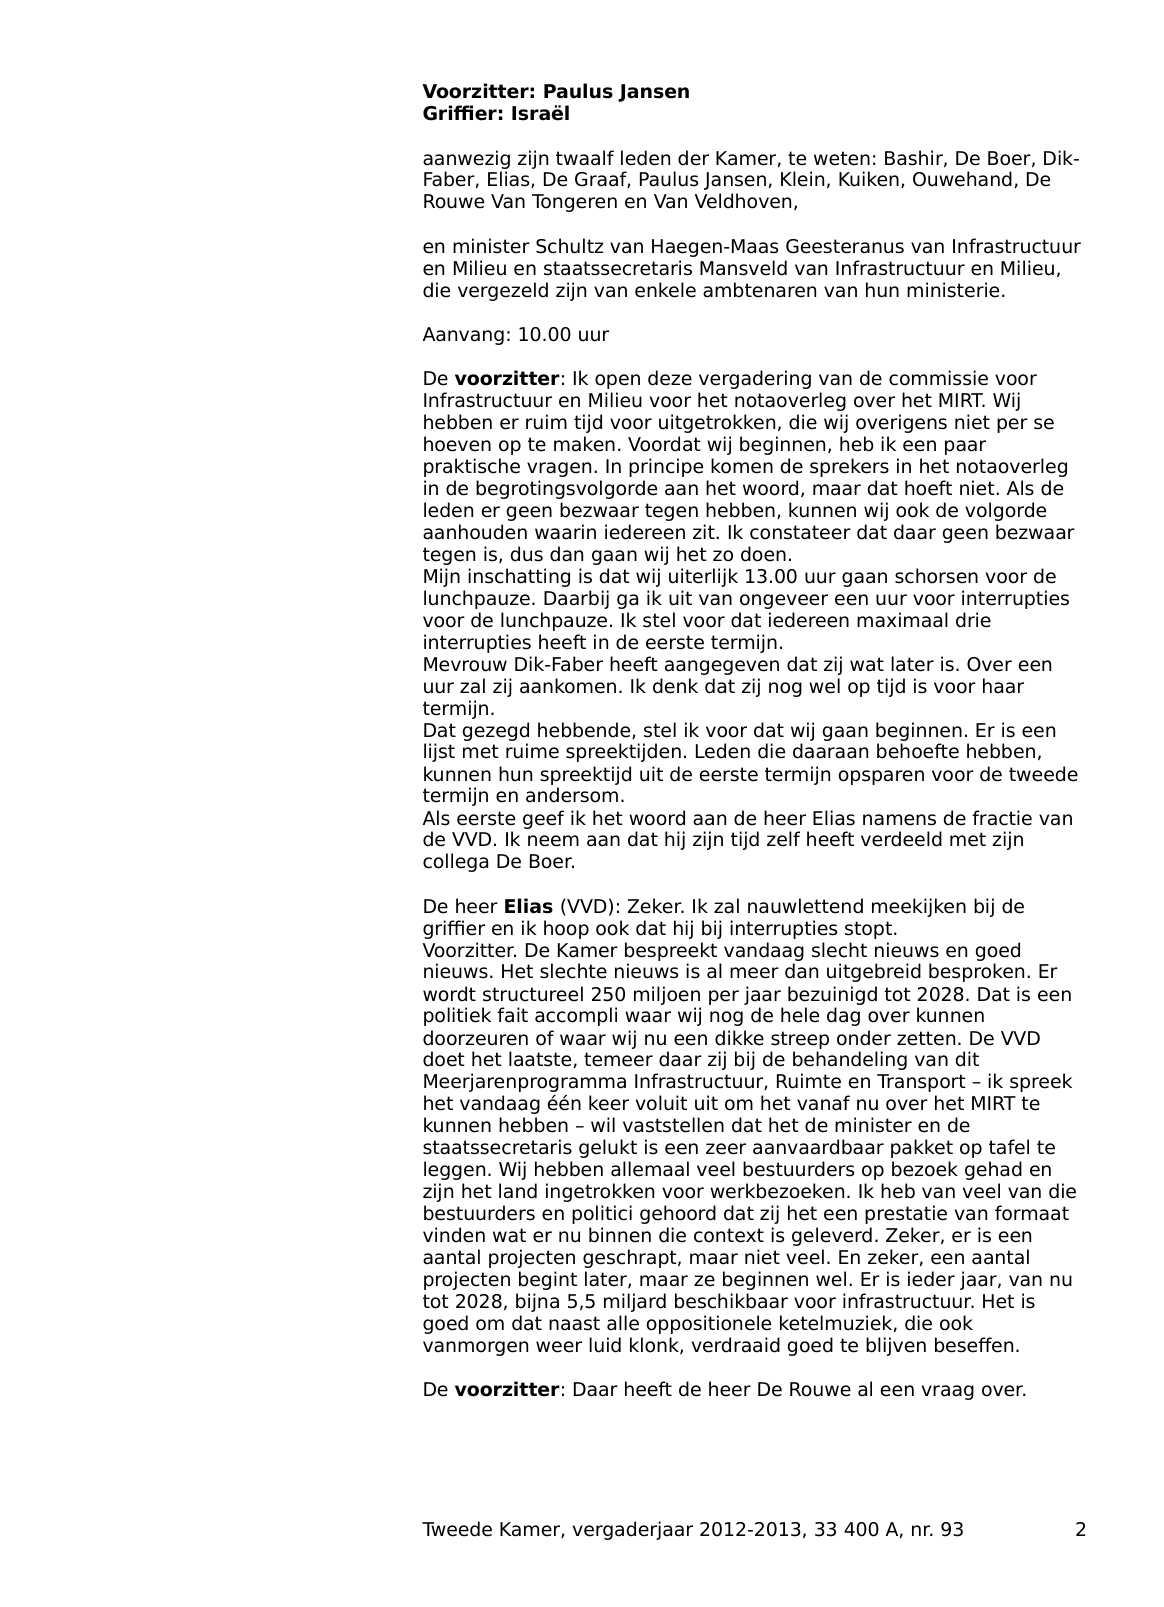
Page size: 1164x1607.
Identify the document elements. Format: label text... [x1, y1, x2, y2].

text De voorzitter: Daar heeft de heer De Rouwe al een vraag over. [422, 1379, 1087, 1401]
text Dat gezegd hebbende, stel ik voor dat wij gaan beginnen. Er is een lijst met ruime spreektijden. Leden die daaraan behoefte hebben, kunnen hun spreektijd uit de eerste termijn opsparen voor de tweede termijn en andersom. [422, 719, 1087, 807]
text en minister Schultz van Haegen-Maas Geesteranus van Infrastructuur en Milieu en staatssecretaris Mansveld van Infrastructuur en Milieu, die vergezeld zijn van enkele ambtenaren van hun ministerie. [422, 236, 1087, 301]
text Griffier: Israël [422, 103, 1087, 125]
text Mevrouw Dik-Faber heeft aangegeven dat zij wat later is. Over een uur zal zij aankomen. Ik denk dat zij nog wel op tijd is voor haar termijn. [422, 653, 1087, 719]
text Als eerste geef ik het woord aan de heer Elias namens de fractie van de VVD. Ik neem aan dat hij zijn tijd zelf heeft verdeeld met zijn collega De Boer. [422, 807, 1087, 873]
text De heer Elias (VVD): Zeker. Ik zal nauwlettend meekijken bij de griffier en ik hoop ook dat hij bij interrupties stopt. [422, 896, 1087, 939]
text aanwezig zijn twaalf leden der Kamer, te weten: Bashir, De Boer, Dik-Faber, Elias, De Graaf, Paulus Jansen, Klein, Kuiken, Ouwehand, De Rouwe Van Tongeren en Van Veldhoven, [422, 147, 1087, 213]
text Mijn inschatting is dat wij uiterlijk 13.00 uur gaan schorsen voor de lunchpauze. Daarbij ga ik uit van ongeveer een uur voor interrupties voor de lunchpauze. Ik stel voor dat iedereen maximaal drie interrupties heeft in de eerste termijn. [422, 566, 1087, 653]
text Voorzitter. De Kamer bespreekt vandaag slecht nieuws en goed nieuws. Het slechte nieuws is al meer dan uitgebreid besproken. Er wordt structureel 250 miljoen per jaar bezuinigd tot 2028. Dat is een politiek fait accompli waar wij nog de hele dag over kunnen doorzeuren of waar wij nu een dikke streep onder zetten. De VVD doet het laatste, temeer daar zij bij de behandeling van dit Meerjarenprogramma Infrastructuur, Ruimte en Transport – ik spreek het vandaag één keer voluit uit om het vanaf nu over het MIRT te kunnen hebben – wil vaststellen dat het de minister en de staatssecretaris gelukt is een zeer aanvaardbaar pakket op tafel te leggen. Wij hebben allemaal veel bestuurders op bezoek gehad en zijn het land ingetrokken voor werkbezoeken. Ik heb van veel van die bestuurders en politici gehoord dat zij het een prestatie van formaat vinden wat er nu binnen die context is geleverd. Zeker, er is een aantal projecten geschrapt, maar niet veel. En zeker, een aantal projecten begint later, maar ze beginnen wel. Er is ieder jaar, van nu tot 2028, bijna 5,5 miljard beschikbaar voor infrastructuur. Het is goed om dat naast alle oppositionele ketelmuziek, die ook vanmorgen weer luid klonk, verdraaid goed te blijven beseffen. [422, 939, 1087, 1357]
text Voorzitter: Paulus Jansen [422, 81, 1087, 103]
text De voorzitter: Ik open deze vergadering van de commissie voor Infrastructuur en Milieu voor het notaoverleg over het MIRT. Wij hebben er ruim tijd voor uitgetrokken, die wij overigens niet per se hoeven op te maken. Voordat wij beginnen, heb ik een paar praktische vragen. In principe komen de sprekers in het notaoverleg in de begrotingsvolgorde aan het woord, maar dat hoeft niet. Als de leden er geen bezwaar tegen hebben, kunnen wij ook de volgorde aanhouden waarin iedereen zit. Ik constateer dat daar geen bezwaar tegen is, dus dan gaan wij het zo doen. [422, 368, 1087, 566]
text Aanvang: 10.00 uur [422, 324, 1087, 346]
